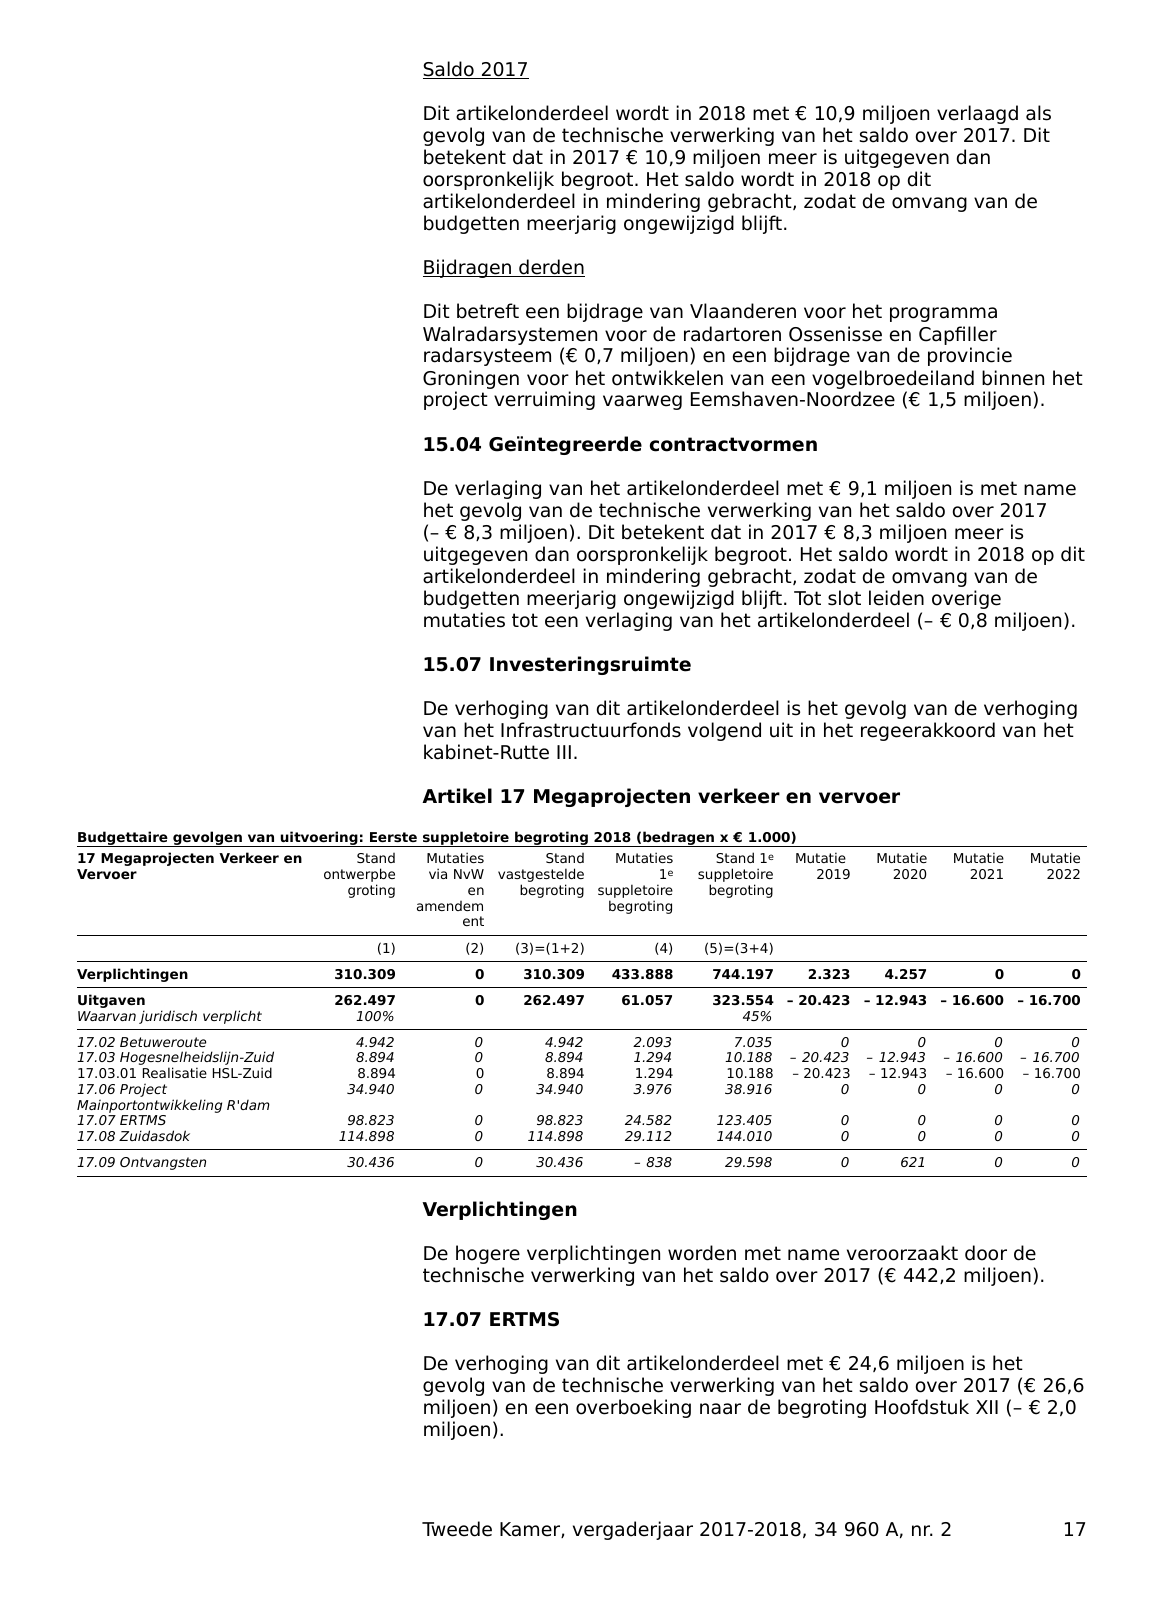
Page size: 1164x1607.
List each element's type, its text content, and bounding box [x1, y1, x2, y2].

table_cell 0 [933, 962, 1010, 987]
table_cell – 16.600 [933, 1066, 1010, 1082]
table_cell 310.309 [313, 962, 402, 987]
table_cell 0 [402, 1113, 490, 1129]
table_cell Mutatie 2020 [856, 847, 933, 935]
table_cell 1.294 [591, 1066, 679, 1082]
table_cell – 16.700 [1010, 1066, 1087, 1082]
table_cell 621 [856, 1150, 933, 1176]
table_cell 10.188 [679, 1066, 779, 1082]
table_cell (4) [591, 936, 679, 961]
table_cell 114.898 [490, 1129, 591, 1149]
table_cell [933, 1009, 1010, 1029]
subtitle Verplichtingen [422, 1199, 1087, 1221]
table_cell [780, 936, 856, 961]
table_cell 38.916 [679, 1082, 779, 1113]
table_cell [591, 1009, 679, 1029]
table_cell 0 [856, 1082, 933, 1113]
table_cell 17.03 Hogesnelheidslijn-Zuid [77, 1050, 313, 1066]
text De hogere verplichtingen worden met name veroorzaakt door de technische verwerking van het saldo over 2017 (€ 442,2 miljoen). [422, 1243, 1087, 1287]
table_cell Mutaties via NvW en amendement [402, 847, 490, 935]
table_cell Uitgaven [77, 988, 313, 1008]
table_cell 4.942 [313, 1030, 402, 1050]
table_cell – 838 [591, 1150, 679, 1176]
table_cell 0 [856, 1030, 933, 1050]
table_cell 0 [933, 1129, 1010, 1149]
table_cell Mutatie 2021 [933, 847, 1010, 935]
table_cell 123.405 [679, 1113, 779, 1129]
table_cell 114.898 [313, 1129, 402, 1149]
table_cell 8.894 [313, 1066, 402, 1082]
table_cell 8.894 [490, 1066, 591, 1082]
table_cell [1010, 1009, 1087, 1029]
text De verhoging van dit artikelonderdeel met € 24,6 miljoen is het gevolg van de technische verwerking van het saldo over 2017 (€ 26,6 miljoen) en een overboeking naar de begroting Hoofdstuk XII (– € 2,0 miljoen). [422, 1353, 1087, 1441]
table_cell 17.09 Ontvangsten [77, 1150, 313, 1176]
table_cell [77, 936, 313, 961]
subtitle Saldo 2017 [422, 59, 1087, 81]
table_cell 310.309 [490, 962, 591, 987]
table_cell 0 [402, 1030, 490, 1050]
subtitle 15.04 Geïntegreerde contractvormen [422, 433, 1087, 456]
table_cell – 16.700 [1010, 1050, 1087, 1066]
table_cell Mutatie 2022 [1010, 847, 1087, 935]
subtitle 17.07 ERTMS [422, 1309, 1087, 1331]
text Dit betreft een bijdrage van Vlaanderen voor het programma Walradarsystemen voor de radartoren Ossenisse en Capfiller radarsysteem (€ 0,7 miljoen) en een bijdrage van de provincie Groningen voor het ontwikkelen van een vogelbroedeiland binnen het project verruiming vaarweg Eemshaven-Noordzee (€ 1,5 miljoen). [422, 301, 1087, 411]
table_cell 0 [1010, 1129, 1087, 1149]
table_cell – 16.700 [1010, 988, 1087, 1008]
table_cell 0 [1010, 1030, 1087, 1050]
table_cell Waarvan juridisch verplicht [77, 1009, 313, 1029]
table_cell 2.323 [780, 962, 856, 987]
table_cell 0 [402, 1066, 490, 1082]
table_cell 0 [1010, 1150, 1087, 1176]
table_cell 17.07 ERTMS [77, 1113, 313, 1129]
table_cell (3)=(1+2) [490, 936, 591, 961]
table_cell Stand vastgestelde begroting [490, 847, 591, 935]
table_cell 0 [856, 1129, 933, 1149]
table_cell 0 [402, 1082, 490, 1113]
table_cell 0 [933, 1113, 1010, 1129]
table_cell – 12.943 [856, 988, 933, 1008]
table_cell 10.188 [679, 1050, 779, 1066]
table_cell 0 [1010, 962, 1087, 987]
table_cell 0 [402, 988, 490, 1008]
table_cell 100% [313, 1009, 402, 1029]
table_cell 4.257 [856, 962, 933, 987]
text De verhoging van dit artikelonderdeel is het gevolg van de verhoging van het Infrastructuurfonds volgend uit in het regeerakkoord van het kabinet-Rutte III. [422, 698, 1087, 764]
table_header Budgettaire gevolgen van uitvoering: Eerste suppletoire begroting 2018 (bedragen x € 1.000) [77, 830, 1087, 846]
table_cell 323.554 [679, 988, 779, 1008]
table_cell 24.582 [591, 1113, 679, 1129]
table_cell 98.823 [313, 1113, 402, 1129]
table_cell – 16.600 [933, 1050, 1010, 1066]
table_cell 1.294 [591, 1050, 679, 1066]
table_cell 29.598 [679, 1150, 779, 1176]
table_cell 0 [780, 1113, 856, 1129]
table_cell 0 [1010, 1113, 1087, 1129]
table_cell Stand ontwerpbegroting [313, 847, 402, 935]
subtitle Bijdragen derden [422, 257, 1087, 279]
table_cell – 20.423 [780, 1066, 856, 1082]
table_cell 8.894 [313, 1050, 402, 1066]
table_cell 0 [780, 1129, 856, 1149]
text De verlaging van het artikelonderdeel met € 9,1 miljoen is met name het gevolg van de technische verwerking van het saldo over 2017 (– € 8,3 miljoen). Dit betekent dat in 2017 € 8,3 miljoen meer is uitgegeven dan oorspronkelijk begroot. Het saldo wordt in 2018 op dit artikelonderdeel in mindering gebracht, zodat de omvang van de budgetten meerjarig ongewijzigd blijft. Tot slot leiden overige mutaties tot een verlaging van het artikelonderdeel (– € 0,8 miljoen). [422, 478, 1087, 632]
table_cell 0 [933, 1030, 1010, 1050]
table_cell – 12.943 [856, 1066, 933, 1082]
table_cell 45% [679, 1009, 779, 1029]
table_cell 17.06 Project Mainportontwikkeling R'dam [77, 1082, 313, 1113]
table_cell (1) [313, 936, 402, 961]
table_cell 17.08 Zuidasdok [77, 1129, 313, 1149]
table_cell 744.197 [679, 962, 779, 987]
table_cell (5)=(3+4) [679, 936, 779, 961]
table_cell 0 [1010, 1082, 1087, 1113]
table_cell 0 [780, 1082, 856, 1113]
table_cell 17.03.01 Realisatie HSL-Zuid [77, 1066, 313, 1082]
table_cell 17 Megaprojecten Verkeer en Vervoer [77, 847, 313, 935]
table_cell [856, 936, 933, 961]
table_cell Mutatie 2019 [780, 847, 856, 935]
text Dit artikelonderdeel wordt in 2018 met € 10,9 miljoen verlaagd als gevolg van de technische verwerking van het saldo over 2017. Dit betekent dat in 2017 € 10,9 miljoen meer is uitgegeven dan oorspronkelijk begroot. Het saldo wordt in 2018 op dit artikelonderdeel in mindering gebracht, zodat de omvang van de budgetten meerjarig ongewijzigd blijft. [422, 103, 1087, 235]
table_cell 8.894 [490, 1050, 591, 1066]
table_cell [490, 1009, 591, 1029]
table_cell 4.942 [490, 1030, 591, 1050]
table_cell 0 [933, 1150, 1010, 1176]
table_cell 2.093 [591, 1030, 679, 1050]
table_cell [933, 936, 1010, 961]
table_cell 144.010 [679, 1129, 779, 1149]
table_cell (2) [402, 936, 490, 961]
table_cell 61.057 [591, 988, 679, 1008]
table_cell – 20.423 [780, 988, 856, 1008]
table_cell Stand 1e suppletoire begroting [679, 847, 779, 935]
table_cell 0 [402, 1050, 490, 1066]
table_cell 0 [856, 1113, 933, 1129]
table_cell – 16.600 [933, 988, 1010, 1008]
table_cell 0 [780, 1030, 856, 1050]
table_cell 7.035 [679, 1030, 779, 1050]
table_cell 34.940 [313, 1082, 402, 1113]
table_cell 0 [402, 1129, 490, 1149]
table_cell 3.976 [591, 1082, 679, 1113]
table_cell 34.940 [490, 1082, 591, 1113]
table_cell 30.436 [313, 1150, 402, 1176]
table_cell 262.497 [490, 988, 591, 1008]
table_cell 0 [780, 1150, 856, 1176]
table_cell 0 [933, 1082, 1010, 1113]
table_cell 0 [402, 1150, 490, 1176]
table_cell Verplichtingen [77, 962, 313, 987]
table_cell Mutaties 1e suppletoire begroting [591, 847, 679, 935]
table_cell [856, 1009, 933, 1029]
table_cell [780, 1009, 856, 1029]
subtitle Artikel 17 Megaprojecten verkeer en vervoer [422, 786, 1087, 808]
table_cell 0 [402, 962, 490, 987]
table_cell – 12.943 [856, 1050, 933, 1066]
table_cell 98.823 [490, 1113, 591, 1129]
table_cell 433.888 [591, 962, 679, 987]
table_cell – 20.423 [780, 1050, 856, 1066]
table_cell 17.02 Betuweroute [77, 1030, 313, 1050]
table_cell 29.112 [591, 1129, 679, 1149]
table_cell 262.497 [313, 988, 402, 1008]
table_cell [402, 1009, 490, 1029]
subtitle 15.07 Investeringsruimte [422, 654, 1087, 676]
table_cell 30.436 [490, 1150, 591, 1176]
table_cell [1010, 936, 1087, 961]
